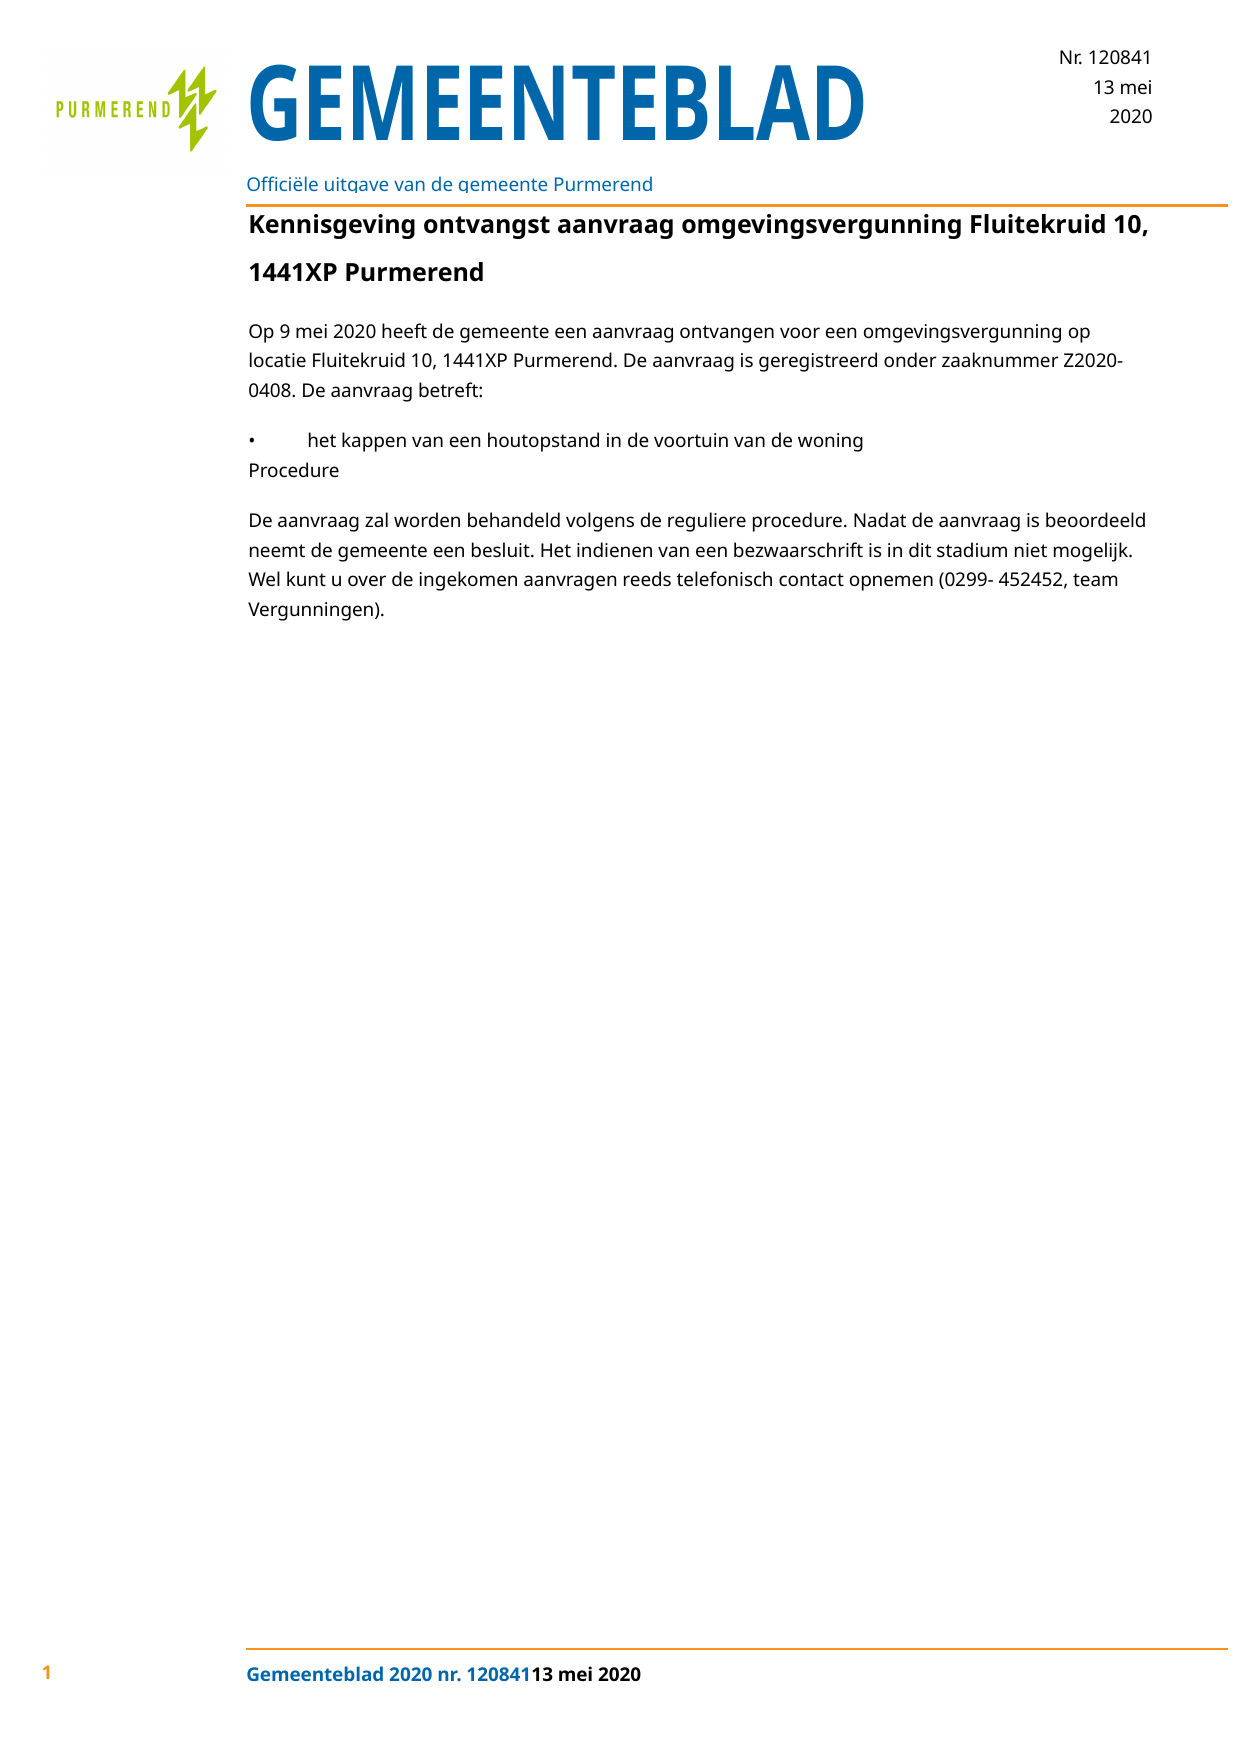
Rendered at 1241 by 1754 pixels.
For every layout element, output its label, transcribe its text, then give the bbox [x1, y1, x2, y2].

picture [41, 47, 231, 172]
text De aanvraag zal worden behandeld volgens de reguliere procedure. Nadat de aanvraag is beoordeeld neemt de gemeente een besluit. Het indienen van een bezwaarschrift is in dit stadium niet mogelijk. Wel kunt u over de ingekomen aanvragen reeds telefonisch contact opnemen (0299- 452452, team Vergunningen). [248, 507, 1152, 622]
list het kappen van een houtopstand in de voortuin van de woning [248, 427, 1152, 453]
text Procedure [248, 457, 1152, 483]
text Op 9 mei 2020 heeft de gemeente een aanvraag ontvangen voor een omgevingsvergunning op locatie Fluitekruid 10, 1441XP Purmerend. De aanvraag is geregistreerd onder zaaknummer Z2020-0408. De aanvraag betreft: [248, 318, 1152, 403]
text Kennisgeving ontvangst aanvraag omgevingsvergunning Fluitekruid 10, 1441XP Purmerend [248, 207, 1152, 288]
